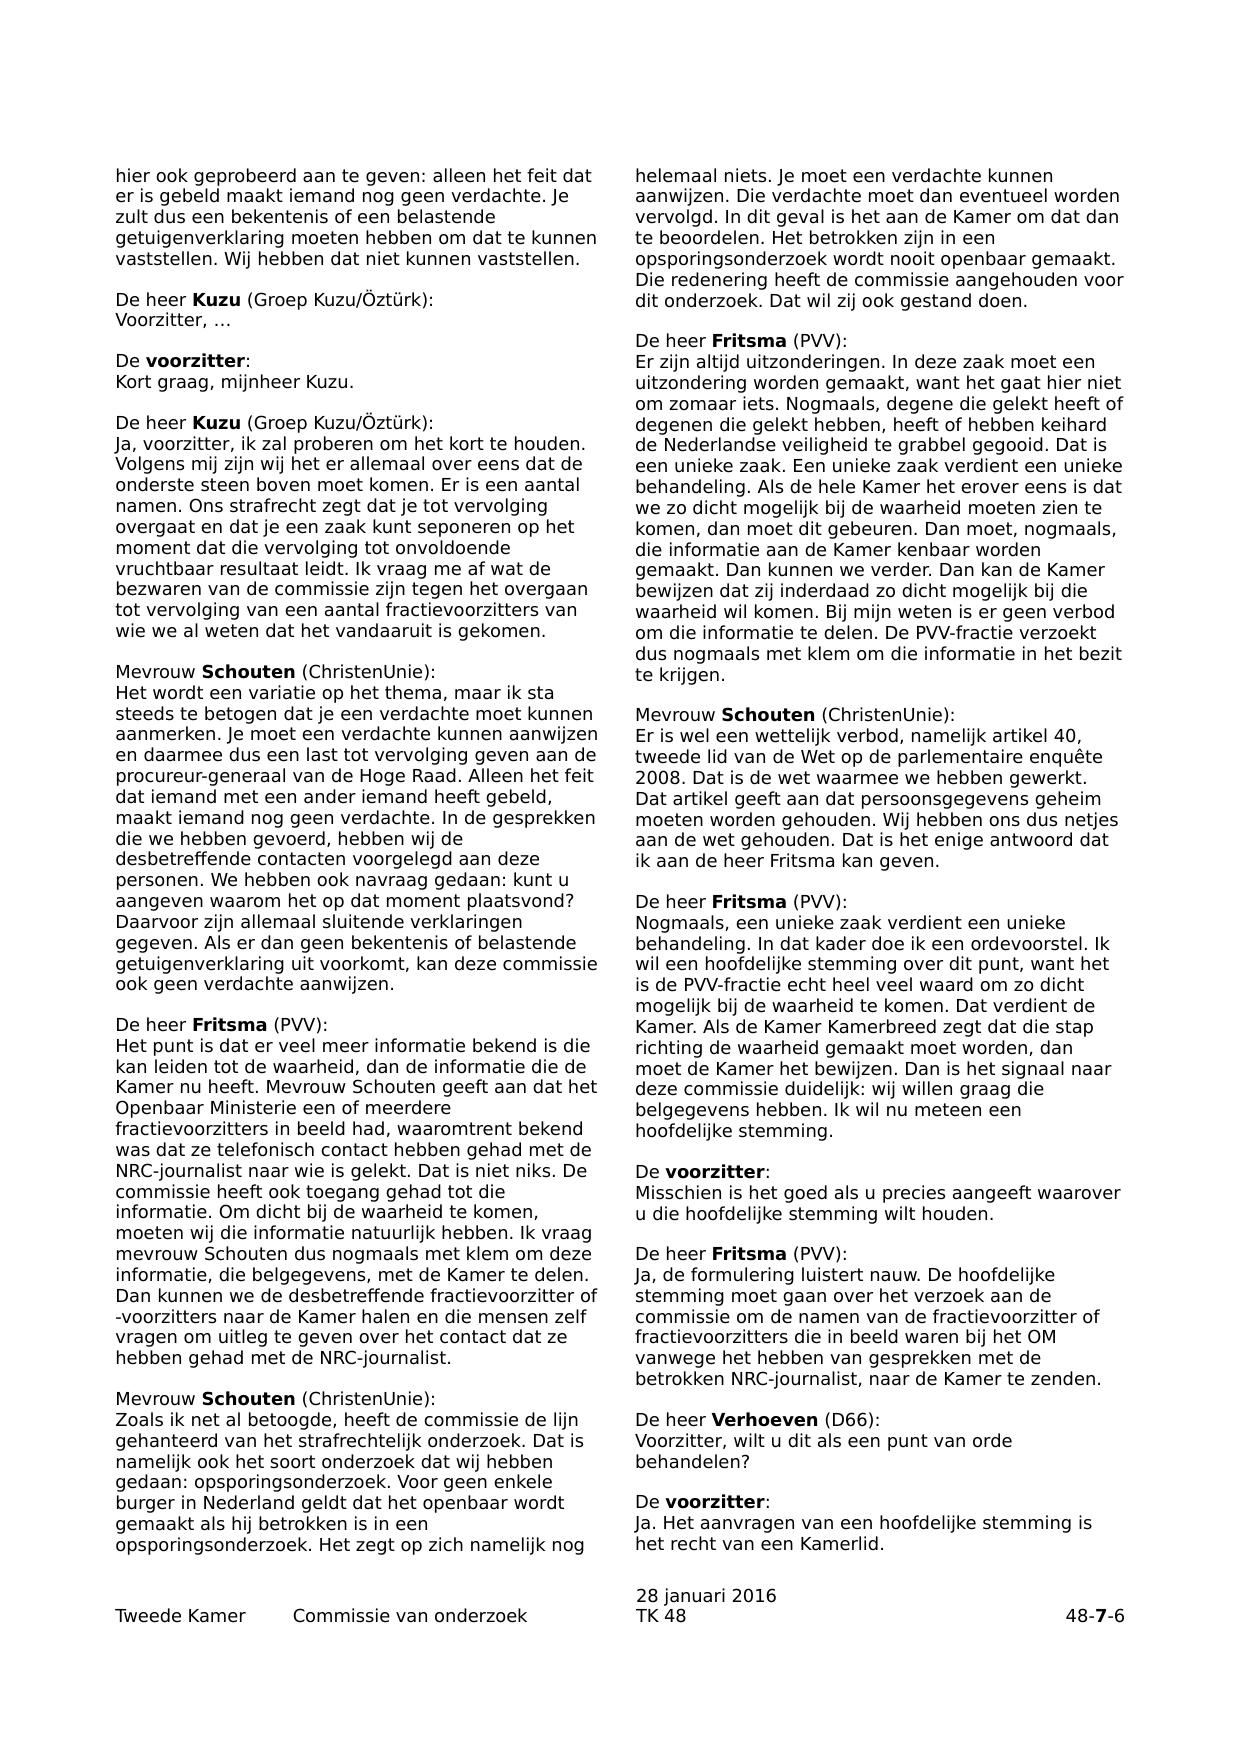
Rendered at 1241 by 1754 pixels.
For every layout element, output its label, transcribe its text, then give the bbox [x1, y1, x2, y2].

text De heer Fritsma (PVV): [635, 331, 1125, 352]
text De voorzitter: [635, 1162, 1125, 1182]
text De voorzitter: [635, 1492, 1125, 1513]
text hier ook geprobeerd aan te geven: alleen het feit dat er is gebeld maakt iemand nog geen verdachte. Je zult dus een bekentenis of een belastende getuigenverklaring moeten hebben om dat te kunnen vaststellen. Wij hebben dat niet kunnen vaststellen. [115, 165, 605, 269]
text De heer Verhoeven (D66): [635, 1410, 1125, 1431]
text Zoals ik net al betoogde, heeft de commissie de lijn gehanteerd van het strafrechtelijk onderzoek. Dat is namelijk ook het soort onderzoek dat wij hebben gedaan: opsporingsonderzoek. Voor geen enkele burger in Nederland geldt dat het openbaar wordt gemaakt als hij betrokken is in een opsporingsonderzoek. Het zegt op zich namelijk nog [115, 1410, 605, 1556]
text Nogmaals, een unieke zaak verdient een unieke behandeling. In dat kader doe ik een ordevoorstel. Ik wil een hoofdelijke stemming over dit punt, want het is de PVV-fractie echt heel veel waard om zo dicht mogelijk bij de waarheid te komen. Dat verdient de Kamer. Als de Kamer Kamerbreed zegt dat die stap richting de waarheid gemaakt moet worden, dan moet de Kamer het bewijzen. Dan is het signaal naar deze commissie duidelijk: wij willen graag die belgegevens hebben. Ik wil nu meteen een hoofdelijke stemming. [635, 912, 1125, 1142]
text Ja, de formulering luistert nauw. De hoofdelijke stemming moet gaan over het verzoek aan de commissie om de namen van de fractievoorzitter of fractievoorzitters die in beeld waren bij het OM vanwege het hebben van gesprekken met de betrokken NRC-journalist, naar de Kamer te zenden. [635, 1265, 1125, 1390]
text Mevrouw Schouten (ChristenUnie): [115, 1389, 605, 1410]
text De heer Fritsma (PVV): [635, 1244, 1125, 1265]
text Het wordt een variatie op het thema, maar ik sta steeds te betogen dat je een verdachte moet kunnen aanmerken. Je moet een verdachte kunnen aanwijzen en daarmee dus een last tot vervolging geven aan de procureur-generaal van de Hoge Raad. Alleen het feit dat iemand met een ander iemand heeft gebeld, maakt iemand nog geen verdachte. In de gesprekken die we hebben gevoerd, hebben wij de desbetreffende contacten voorgelegd aan deze personen. We hebben ook navraag gedaan: kunt u aangeven waarom het op dat moment plaatsvond? Daarvoor zijn allemaal sluitende verklaringen gegeven. Als er dan geen bekentenis of belastende getuigenverklaring uit voorkomt, kan deze commissie ook geen verdachte aanwijzen. [115, 682, 605, 995]
text Voorzitter, … [115, 310, 605, 331]
text Er is wel een wettelijk verbod, namelijk artikel 40, tweede lid van de Wet op de parlementaire enquête 2008. Dat is de wet waarmee we hebben gewerkt. Dat artikel geeft aan dat persoonsgegevens geheim moeten worden gehouden. Wij hebben ons dus netjes aan de wet gehouden. Dat is het enige antwoord dat ik aan de heer Fritsma kan geven. [635, 726, 1125, 872]
text Kort graag, mijnheer Kuzu. [115, 372, 605, 393]
text Er zijn altijd uitzonderingen. In deze zaak moet een uitzondering worden gemaakt, want het gaat hier niet om zomaar iets. Nogmaals, degene die gelekt heeft of degenen die gelekt hebben, heeft of hebben keihard de Nederlandse veiligheid te grabbel gegooid. Dat is een unieke zaak. Een unieke zaak verdient een unieke behandeling. Als de hele Kamer het erover eens is dat we zo dicht mogelijk bij de waarheid moeten zien te komen, dan moet dit gebeuren. Dan moet, nogmaals, die informatie aan de Kamer kenbaar worden gemaakt. Dan kunnen we verder. Dan kan de Kamer bewijzen dat zij inderdaad zo dicht mogelijk bij die waarheid wil komen. Bij mijn weten is er geen verbod om die informatie te delen. De PVV-fractie verzoekt dus nogmaals met klem om die informatie in het bezit te krijgen. [635, 352, 1125, 685]
text De heer Kuzu (Groep Kuzu/Öztürk): [115, 413, 605, 433]
text De heer Fritsma (PVV): [115, 1015, 605, 1036]
text Ja, voorzitter, ik zal proberen om het kort te houden. Volgens mij zijn wij het er allemaal over eens dat de onderste steen boven moet komen. Er is een aantal namen. Ons strafrecht zegt dat je tot vervolging overgaat en dat je een zaak kunt seponeren op het moment dat die vervolging tot onvoldoende vruchtbaar resultaat leidt. Ik vraag me af wat de bezwaren van de commissie zijn tegen het overgaan tot vervolging van een aantal fractievoorzitters van wie we al weten dat het vandaaruit is gekomen. [115, 433, 605, 642]
text Misschien is het goed als u precies aangeeft waarover u die hoofdelijke stemming wilt houden. [635, 1182, 1125, 1224]
text Ja. Het aanvragen van een hoofdelijke stemming is het recht van een Kamerlid. [635, 1513, 1125, 1554]
text Voorzitter, wilt u dit als een punt van orde behandelen? [635, 1431, 1125, 1472]
text De heer Kuzu (Groep Kuzu/Öztürk): [115, 289, 605, 310]
text Mevrouw Schouten (ChristenUnie): [635, 705, 1125, 726]
text De voorzitter: [115, 351, 605, 372]
text De heer Fritsma (PVV): [635, 892, 1125, 912]
text helemaal niets. Je moet een verdachte kunnen aanwijzen. Die verdachte moet dan eventueel worden vervolgd. In dit geval is het aan de Kamer om dat dan te beoordelen. Het betrokken zijn in een opsporingsonderzoek wordt nooit openbaar gemaakt. Die redenering heeft de commissie aangehouden voor dit onderzoek. Dat wil zij ook gestand doen. [635, 165, 1125, 311]
text Het punt is dat er veel meer informatie bekend is die kan leiden tot de waarheid, dan de informatie die de Kamer nu heeft. Mevrouw Schouten geeft aan dat het Openbaar Ministerie een of meerdere fractievoorzitters in beeld had, waaromtrent bekend was dat ze telefonisch contact hebben gehad met de NRC-journalist naar wie is gelekt. Dat is niet niks. De commissie heeft ook toegang gehad tot die informatie. Om dicht bij de waarheid te komen, moeten wij die informatie natuurlijk hebben. Ik vraag mevrouw Schouten dus nogmaals met klem om deze informatie, die belgegevens, met de Kamer te delen. Dan kunnen we de desbetreffende fractievoorzitter of -voorzitters naar de Kamer halen en die mensen zelf vragen om uitleg te geven over het contact dat ze hebben gehad met de NRC-journalist. [115, 1036, 605, 1369]
text Mevrouw Schouten (ChristenUnie): [115, 662, 605, 682]
